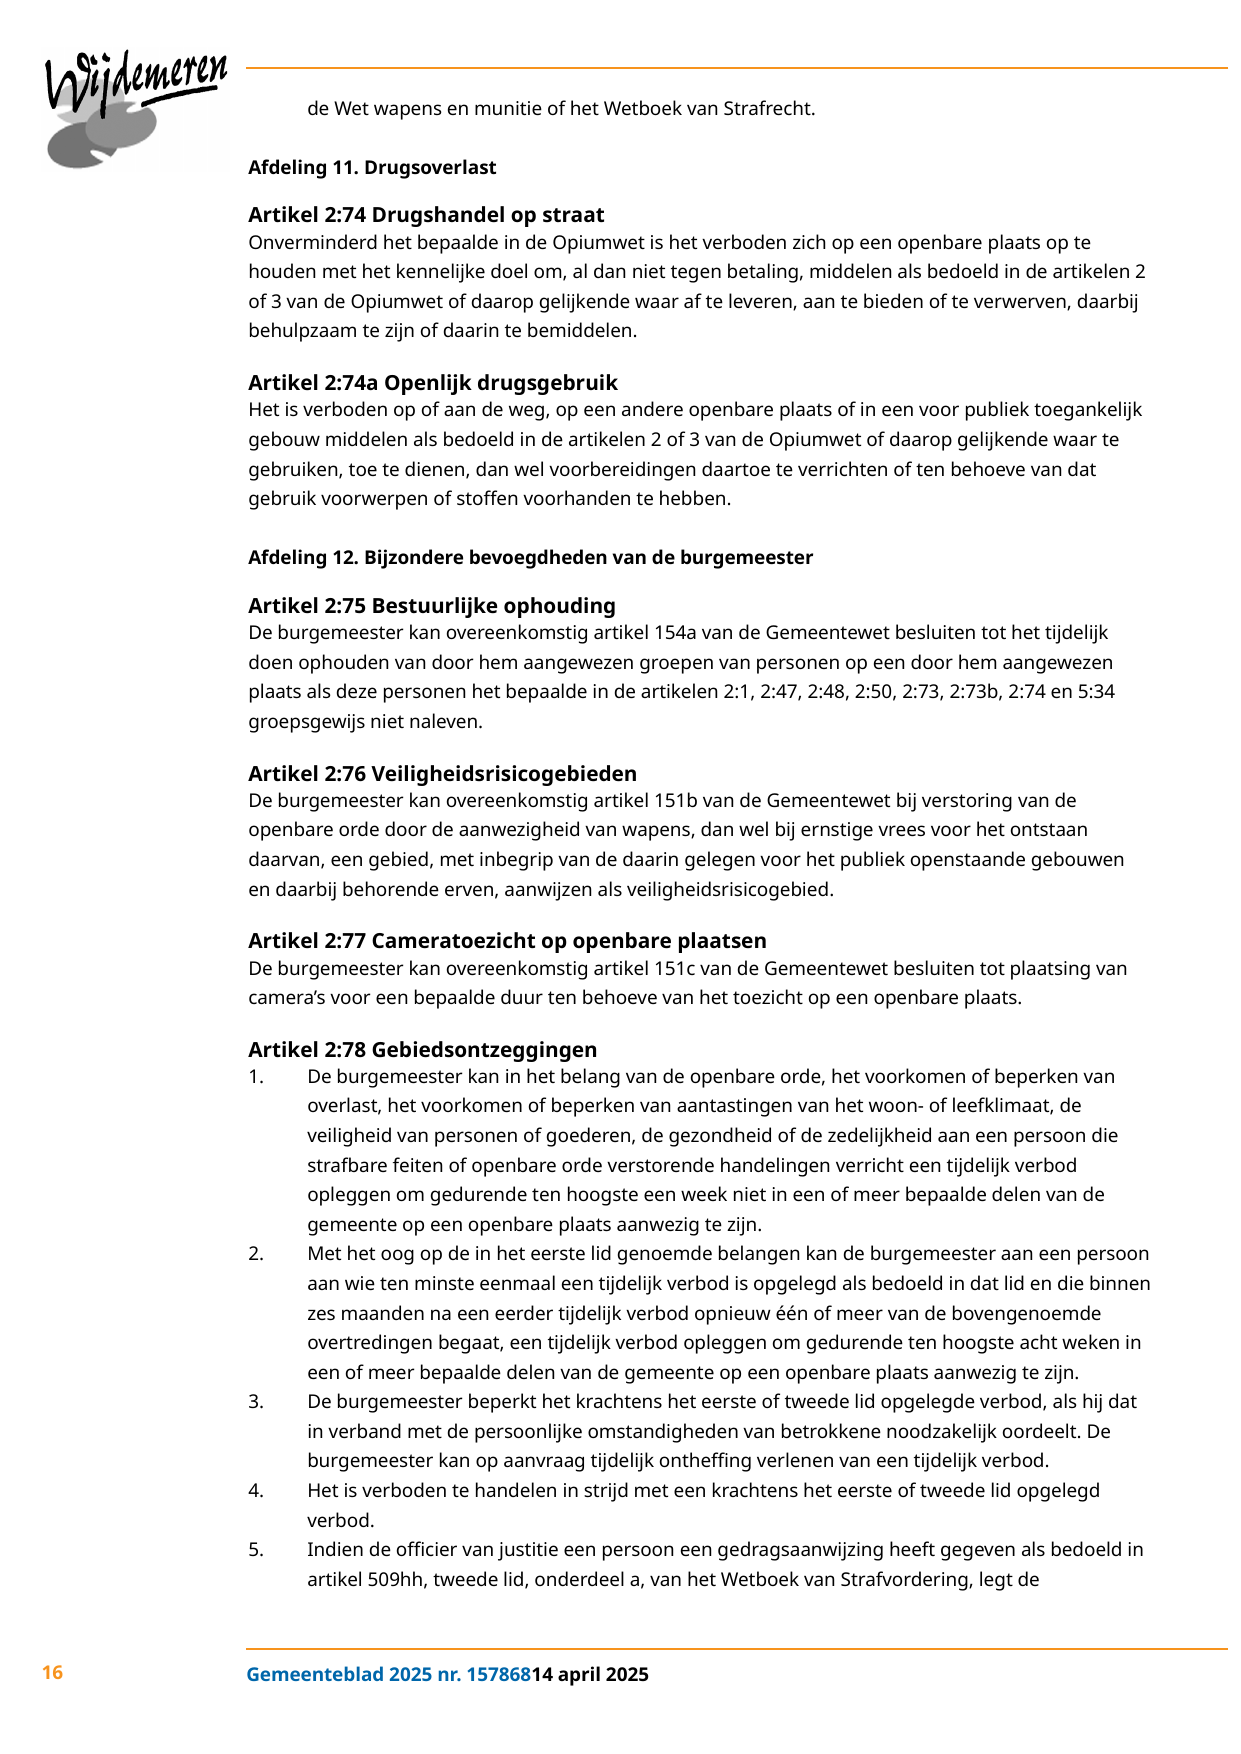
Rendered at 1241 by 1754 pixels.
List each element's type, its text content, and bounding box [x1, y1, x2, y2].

text Artikel 2:78 Gebiedsontzeggingen [248, 1035, 1152, 1063]
list de Wet wapens en munitie of het Wetboek van Strafrecht. [248, 95, 1152, 121]
list Indien de officier van justitie een persoon een gedragsaanwijzing heeft gegeven als bedoeld in artikel 509hh, tweede lid, onderdeel a, van het Wetboek van Strafvordering, legt de [248, 1536, 1152, 1592]
text Artikel 2:75 Bestuurlijke ophouding [248, 591, 1152, 619]
picture [41, 47, 231, 172]
text Onverminderd het bepaalde in de Opiumwet is het verboden zich op een openbare plaats op te houden met het kennelijke doel om, al dan niet tegen betaling, middelen als bedoeld in de artikelen 2 of 3 van de Opiumwet of daarop gelijkende waar af te leveren, aan te bieden of te verwerven, daarbij behulpzaam te zijn of daarin te bemiddelen. [248, 229, 1152, 343]
text Afdeling 12. Bijzondere bevoegdheden van de burgemeester [248, 544, 1152, 570]
text Het is verboden op of aan de weg, op een andere openbare plaats of in een voor publiek toegankelijk gebouw middelen als bedoeld in de artikelen 2 of 3 van de Opiumwet of daarop gelijkende waar te gebruiken, toe te dienen, dan wel voorbereidingen daartoe te verrichten of ten behoeve van dat gebruik voorwerpen of stoffen voorhanden te hebben. [248, 397, 1152, 511]
list Met het oog op de in het eerste lid genoemde belangen kan de burgemeester aan een persoon aan wie ten minste eenmaal een tijdelijk verbod is opgelegd als bedoeld in dat lid en die binnen zes maanden na een eerder tijdelijk verbod opnieuw één of meer van de bovengenoemde overtredingen begaat, een tijdelijk verbod opleggen om gedurende ten hoogste acht weken in een of meer bepaalde delen van de gemeente op een openbare plaats aanwezig te zijn. [248, 1241, 1152, 1385]
text Artikel 2:77 Cameratoezicht op openbare plaatsen [248, 926, 1152, 955]
text Afdeling 11. Drugsoverlast [248, 154, 1152, 180]
list De burgemeester beperkt het krachtens het eerste of tweede lid opgelegde verbod, als hij dat in verband met de persoonlijke omstandigheden van betrokkene noodzakelijk oordeelt. De burgemeester kan op aanvraag tijdelijk ontheffing verlenen van een tijdelijk verbod. [248, 1388, 1152, 1473]
list Het is verboden te handelen in strijd met een krachtens het eerste of tweede lid opgelegd verbod. [248, 1477, 1152, 1533]
text De burgemeester kan overeenkomstig artikel 151b van de Gemeentewet bij verstoring van de openbare orde door de aanwezigheid van wapens, dan wel bij ernstige vrees voor het ontstaan daarvan, een gebied, met inbegrip van de daarin gelegen voor het publiek openstaande gebouwen en daarbij behorende erven, aanwijzen als veiligheidsrisicogebied. [248, 787, 1152, 902]
text Artikel 2:74a Openlijk drugsgebruik [248, 368, 1152, 397]
text De burgemeester kan overeenkomstig artikel 151c van de Gemeentewet besluiten tot plaatsing van camera’s voor een bepaalde duur ten behoeve van het toezicht op een openbare plaats. [248, 955, 1152, 1010]
text De burgemeester kan overeenkomstig artikel 154a van de Gemeentewet besluiten tot het tijdelijk doen ophouden van door hem aangewezen groepen van personen op een door hem aangewezen plaats als deze personen het bepaalde in de artikelen 2:1, 2:47, 2:48, 2:50, 2:73, 2:73b, 2:74 en 5:34 groepsgewijs niet naleven. [248, 619, 1152, 734]
list De burgemeester kan in het belang van de openbare orde, het voorkomen of beperken van overlast, het voorkomen of beperken van aantastingen van het woon- of leefklimaat, de veiligheid van personen of goederen, de gezondheid of de zedelijkheid aan een persoon die strafbare feiten of openbare orde verstorende handelingen verricht een tijdelijk verbod opleggen om gedurende ten hoogste een week niet in een of meer bepaalde delen van de gemeente op een openbare plaats aanwezig te zijn. [248, 1063, 1152, 1237]
text Artikel 2:76 Veiligheidsrisicogebieden [248, 759, 1152, 787]
text Artikel 2:74 Drugshandel op straat [248, 201, 1152, 229]
